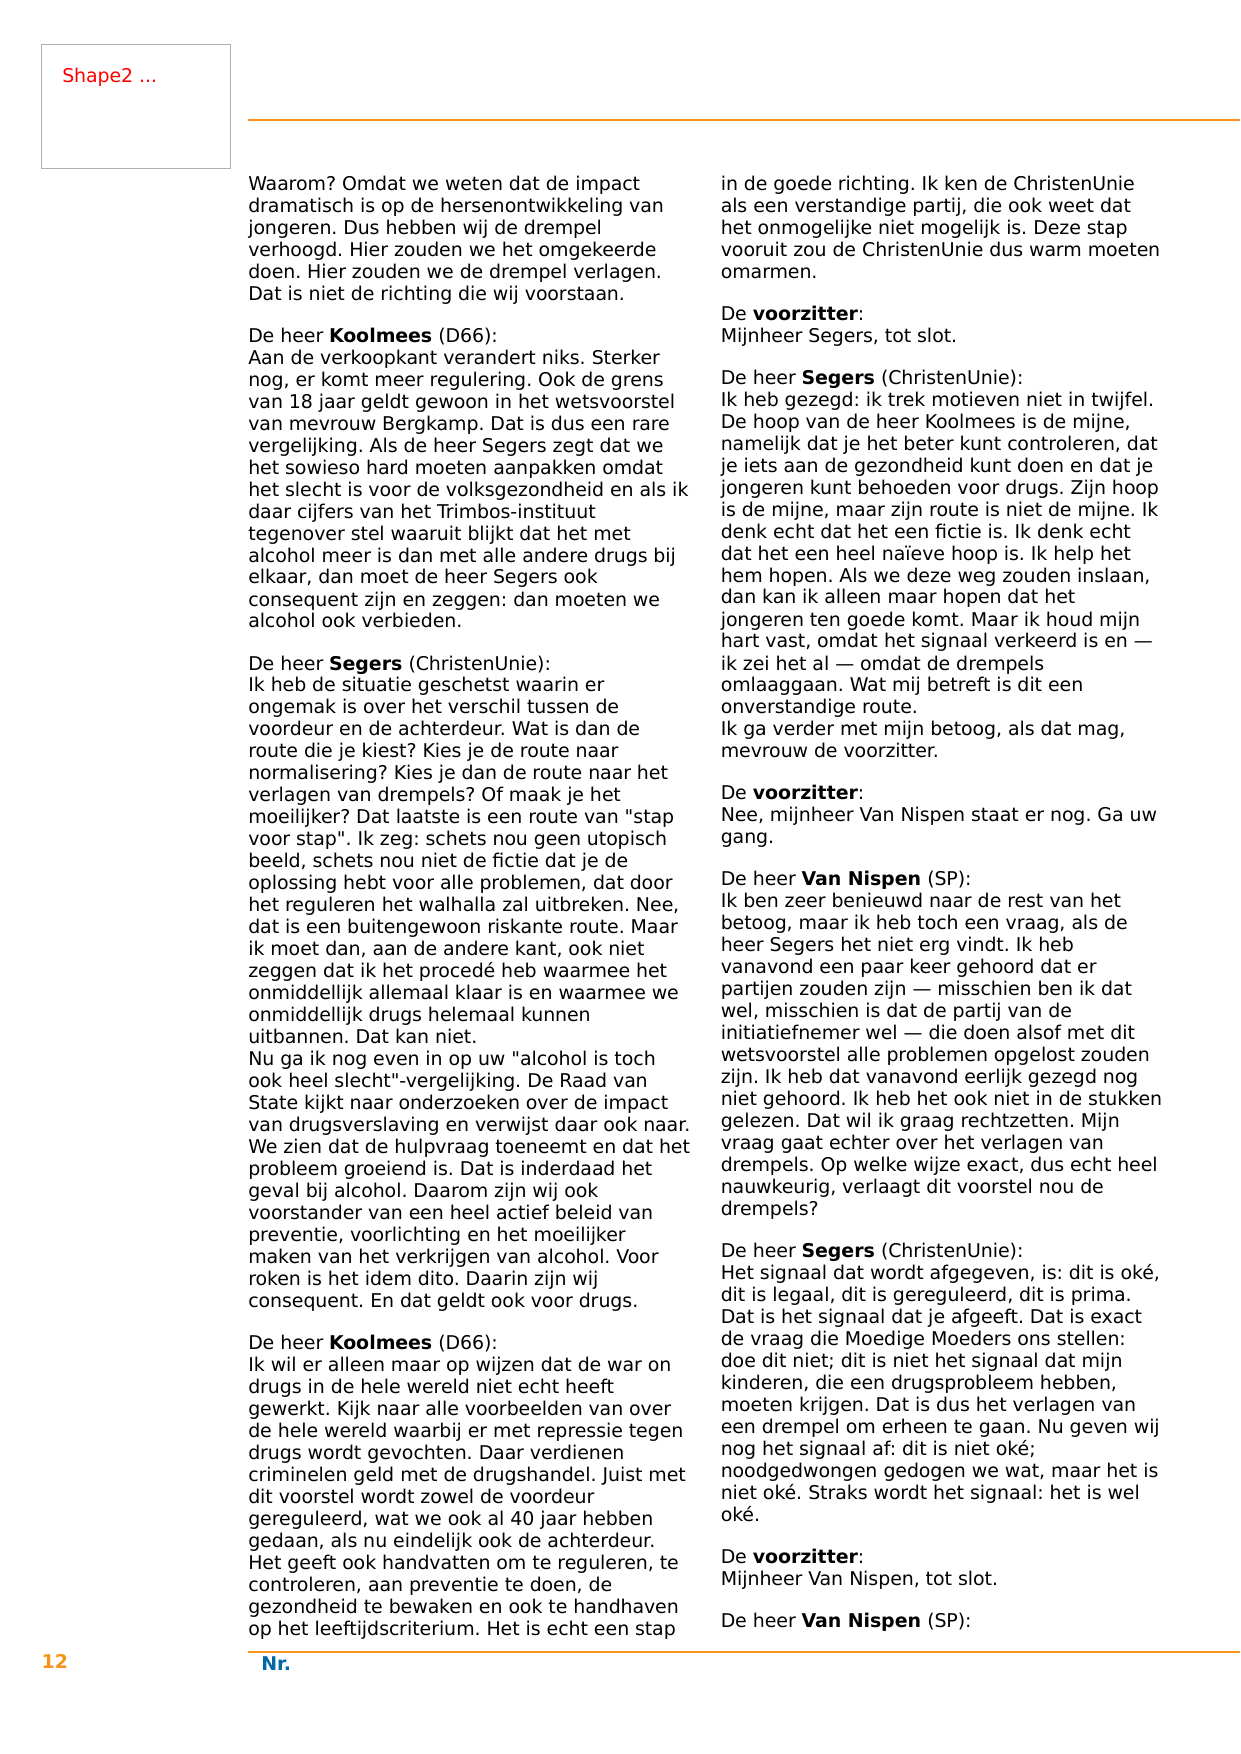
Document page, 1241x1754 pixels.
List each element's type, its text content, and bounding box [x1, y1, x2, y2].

text Ik ben zeer benieuwd naar de rest van het betoog, maar ik heb toch een vraag, als de heer Segers het niet erg vindt. Ik heb vanavond een paar keer gehoord dat er partijen zouden zijn — misschien ben ik dat wel, misschien is dat de partij van de initiatiefnemer wel — die doen alsof met dit wetsvoorstel alle problemen opgelost zouden zijn. Ik heb dat vanavond eerlijk gezegd nog niet gehoord. Ik heb het ook niet in de stukken gelezen. Dat wil ik graag rechtzetten. Mijn vraag gaat echter over het verlagen van drempels. Op welke wijze exact, dus echt heel nauwkeurig, verlaagt dit voorstel nou de drempels? [721, 890, 1163, 1220]
text Waarom? Omdat we weten dat de impact dramatisch is op de hersenontwikkeling van jongeren. Dus hebben wij de drempel verhoogd. Hier zouden we het omgekeerde doen. Hier zouden we de drempel verlagen. Dat is niet de richting die wij voorstaan. [248, 173, 691, 305]
text Ik ga verder met mijn betoog, als dat mag, mevrouw de voorzitter. [721, 718, 1163, 762]
text Ik wil er alleen maar op wijzen dat de war on drugs in de hele wereld niet echt heeft gewerkt. Kijk naar alle voorbeelden van over de hele wereld waarbij er met repressie tegen drugs wordt gevochten. Daar verdienen criminelen geld met de drugshandel. Juist met dit voorstel wordt zowel de voordeur gereguleerd, wat we ook al 40 jaar hebben gedaan, als nu eindelijk ook de achterdeur. Het geeft ook handvatten om te reguleren, te controleren, aan preventie te doen, de gezondheid te bewaken en ook te handhaven op het leeftijdscriterium. Het is echt een stap [248, 1354, 691, 1639]
text Mijnheer Van Nispen, tot slot. [721, 1568, 1163, 1589]
text De heer Koolmees (D66): [248, 325, 691, 347]
text De heer Segers (ChristenUnie): [721, 367, 1163, 389]
text De heer Segers (ChristenUnie): [248, 652, 691, 674]
text De heer Segers (ChristenUnie): [721, 1240, 1163, 1262]
text in de goede richting. Ik ken de ChristenUnie als een verstandige partij, die ook weet dat het onmogelijke niet mogelijk is. Deze stap vooruit zou de ChristenUnie dus warm moeten omarmen. [721, 173, 1163, 283]
text Ik heb de situatie geschetst waarin er ongemak is over het verschil tussen de voordeur en de achterdeur. Wat is dan de route die je kiest? Kies je de route naar normalisering? Kies je dan de route naar het verlagen van drempels? Of maak je het moeilijker? Dat laatste is een route van "stap voor stap". Ik zeg: schets nou geen utopisch beeld, schets nou niet de fictie dat je de oplossing hebt voor alle problemen, dat door het reguleren het walhalla zal uitbreken. Nee, dat is een buitengewoon riskante route. Maar ik moet dan, aan de andere kant, ook niet zeggen dat ik het procedé heb waarmee het onmiddellijk allemaal klaar is en waarmee we onmiddellijk drugs helemaal kunnen uitbannen. Dat kan niet. [248, 674, 691, 1048]
text De heer Van Nispen (SP): [721, 868, 1163, 890]
text Nu ga ik nog even in op uw "alcohol is toch ook heel slecht"-vergelijking. De Raad van State kijkt naar onderzoeken over de impact van drugsverslaving en verwijst daar ook naar. We zien dat de hulpvraag toeneemt en dat het probleem groeiend is. Dat is inderdaad het geval bij alcohol. Daarom zijn wij ook voorstander van een heel actief beleid van preventie, voorlichting en het moeilijker maken van het verkrijgen van alcohol. Voor roken is het idem dito. Daarin zijn wij consequent. En dat geldt ook voor drugs. [248, 1048, 691, 1312]
text Nee, mijnheer Van Nispen staat er nog. Ga uw gang. [721, 804, 1163, 848]
text Het signaal dat wordt afgegeven, is: dit is oké, dit is legaal, dit is gereguleerd, dit is prima. Dat is het signaal dat je afgeeft. Dat is exact de vraag die Moedige Moeders ons stellen: doe dit niet; dit is niet het signaal dat mijn kinderen, die een drugsprobleem hebben, moeten krijgen. Dat is dus het verlagen van een drempel om erheen te gaan. Nu geven wij nog het signaal af: dit is niet oké; noodgedwongen gedogen we wat, maar het is niet oké. Straks wordt het signaal: het is wel oké. [721, 1262, 1163, 1526]
text Mijnheer Segers, tot slot. [721, 325, 1163, 347]
text Ik heb gezegd: ik trek motieven niet in twijfel. De hoop van de heer Koolmees is de mijne, namelijk dat je het beter kunt controleren, dat je iets aan de gezondheid kunt doen en dat je jongeren kunt behoeden voor drugs. Zijn hoop is de mijne, maar zijn route is niet de mijne. Ik denk echt dat het een fictie is. Ik denk echt dat het een heel naïeve hoop is. Ik help het hem hopen. Als we deze weg zouden inslaan, dan kan ik alleen maar hopen dat het jongeren ten goede komt. Maar ik houd mijn hart vast, omdat het signaal verkeerd is en — ik zei het al — omdat de drempels omlaaggaan. Wat mij betreft is dit een onverstandige route. [721, 389, 1163, 718]
text De voorzitter: [721, 782, 1163, 804]
text De heer Van Nispen (SP): [721, 1609, 1163, 1632]
text De voorzitter: [721, 1546, 1163, 1568]
text De heer Koolmees (D66): [248, 1332, 691, 1354]
text De voorzitter: [721, 303, 1163, 325]
text Aan de verkoopkant verandert niks. Sterker nog, er komt meer regulering. Ook de grens van 18 jaar geldt gewoon in het wetsvoorstel van mevrouw Bergkamp. Dat is dus een rare vergelijking. Als de heer Segers zegt dat we het sowieso hard moeten aanpakken omdat het slecht is voor de volksgezondheid en als ik daar cijfers van het Trimbos-instituut tegenover stel waaruit blijkt dat het met alcohol meer is dan met alle andere drugs bij elkaar, dan moet de heer Segers ook consequent zijn en zeggen: dan moeten we alcohol ook verbieden. [248, 347, 691, 632]
